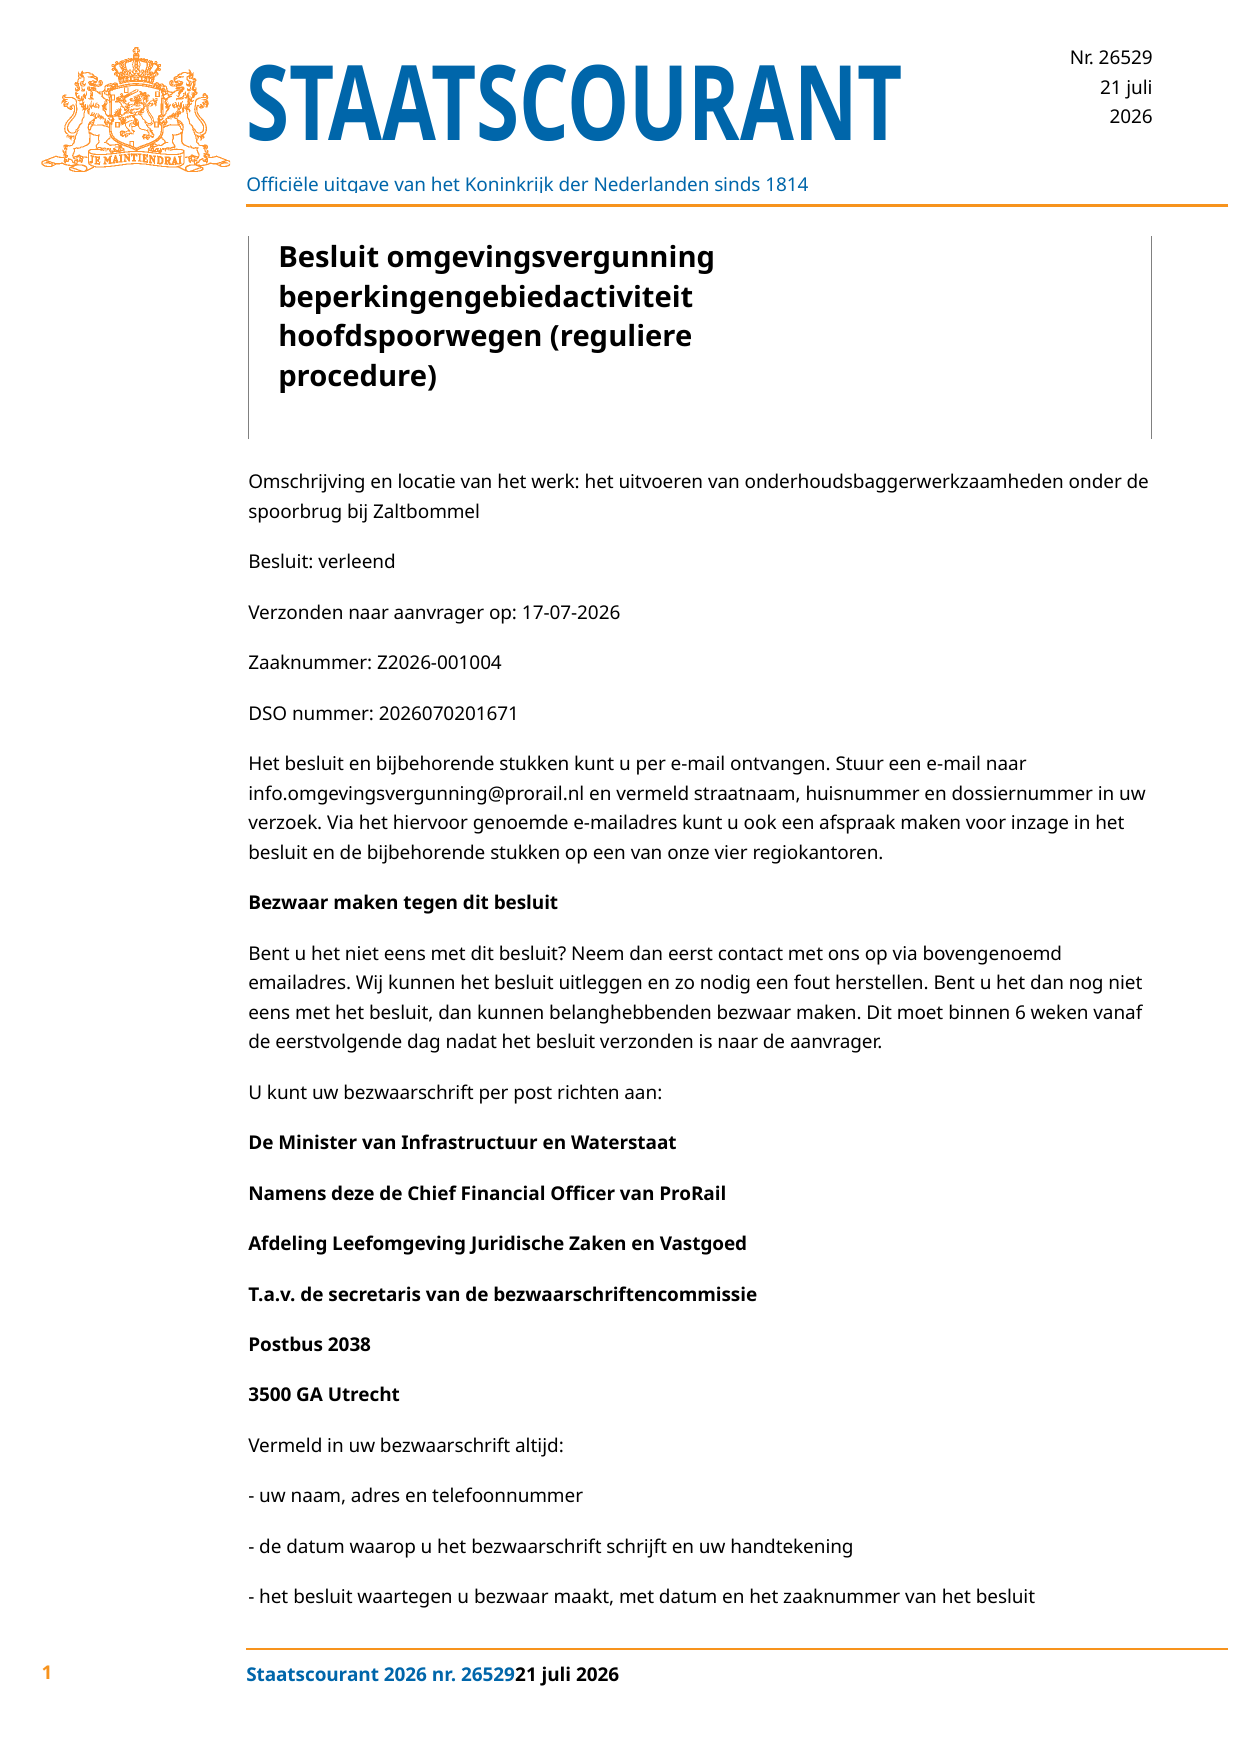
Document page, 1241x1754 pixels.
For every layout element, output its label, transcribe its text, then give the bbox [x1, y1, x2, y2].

text T.a.v. de secretaris van de bezwaarschriftencommissie [248, 1281, 1152, 1306]
text - de datum waarop u het bezwaarschrift schrijft en uw handtekening [248, 1533, 1152, 1558]
text DSO nummer: 2026070201671 [248, 700, 1152, 726]
picture [912, 236, 1090, 414]
table_header Besluit omgevingsvergunning beperkingengebiedactiviteit hoofdspoorwegen (reguliere procedure) [249, 236, 850, 439]
text U kunt uw bezwaarschrift per post richten aan: [248, 1079, 1152, 1105]
text Besluit: verleend [248, 549, 1152, 574]
table_header [850, 414, 1151, 439]
text Zaaknummer: Z2026-001004 [248, 649, 1152, 675]
text 3500 GA Utrecht [248, 1382, 1152, 1407]
text - uw naam, adres en telefoonnummer [248, 1482, 1152, 1508]
text Omschrijving en locatie van het werk: het uitvoeren van onderhoudsbaggerwerkzaamheden onder de spoorbrug bij Zaltbommel [248, 469, 1152, 524]
text Verzonden naar aanvrager op: 17-07-2026 [248, 599, 1152, 625]
text De Minister van Infrastructuur en Waterstaat [248, 1129, 1152, 1155]
text Het besluit en bijbehorende stukken kunt u per e-mail ontvangen. Stuur een e-mail naar info.omgevingsvergunning@prorail.nl en vermeld straatnaam, huisnummer en dossiernummer in uw verzoek. Via het hiervoor genoemde e-mailadres kunt u ook een afspraak maken voor inzage in het besluit en de bijbehorende stukken op een van onze vier regiokantoren. [248, 750, 1152, 865]
text - het besluit waartegen u bezwaar maakt, met datum en het zaaknummer van het besluit [248, 1583, 1152, 1609]
text Afdeling Leefomgeving Juridische Zaken en Vastgoed [248, 1230, 1152, 1256]
table_header [1090, 236, 1151, 413]
text Bezwaar maken tegen dit besluit [248, 889, 1152, 915]
table_header [850, 236, 912, 413]
picture [41, 47, 231, 172]
text Vermeld in uw bezwaarschrift altijd: [248, 1432, 1152, 1458]
text Bent u het niet eens met dit besluit? Neem dan eerst contact met ons op via bovengenoemd emailadres. Wij kunnen het besluit uitleggen en zo nodig een fout herstellen. Bent u het dan nog niet eens met het besluit, dan kunnen belanghebbenden bezwaar maken. Dit moet binnen 6 weken vanaf de eerstvolgende dag nadat het besluit verzonden is naar de aanvrager. [248, 940, 1152, 1054]
text Postbus 2038 [248, 1331, 1152, 1357]
text Namens deze de Chief Financial Officer van ProRail [248, 1180, 1152, 1206]
